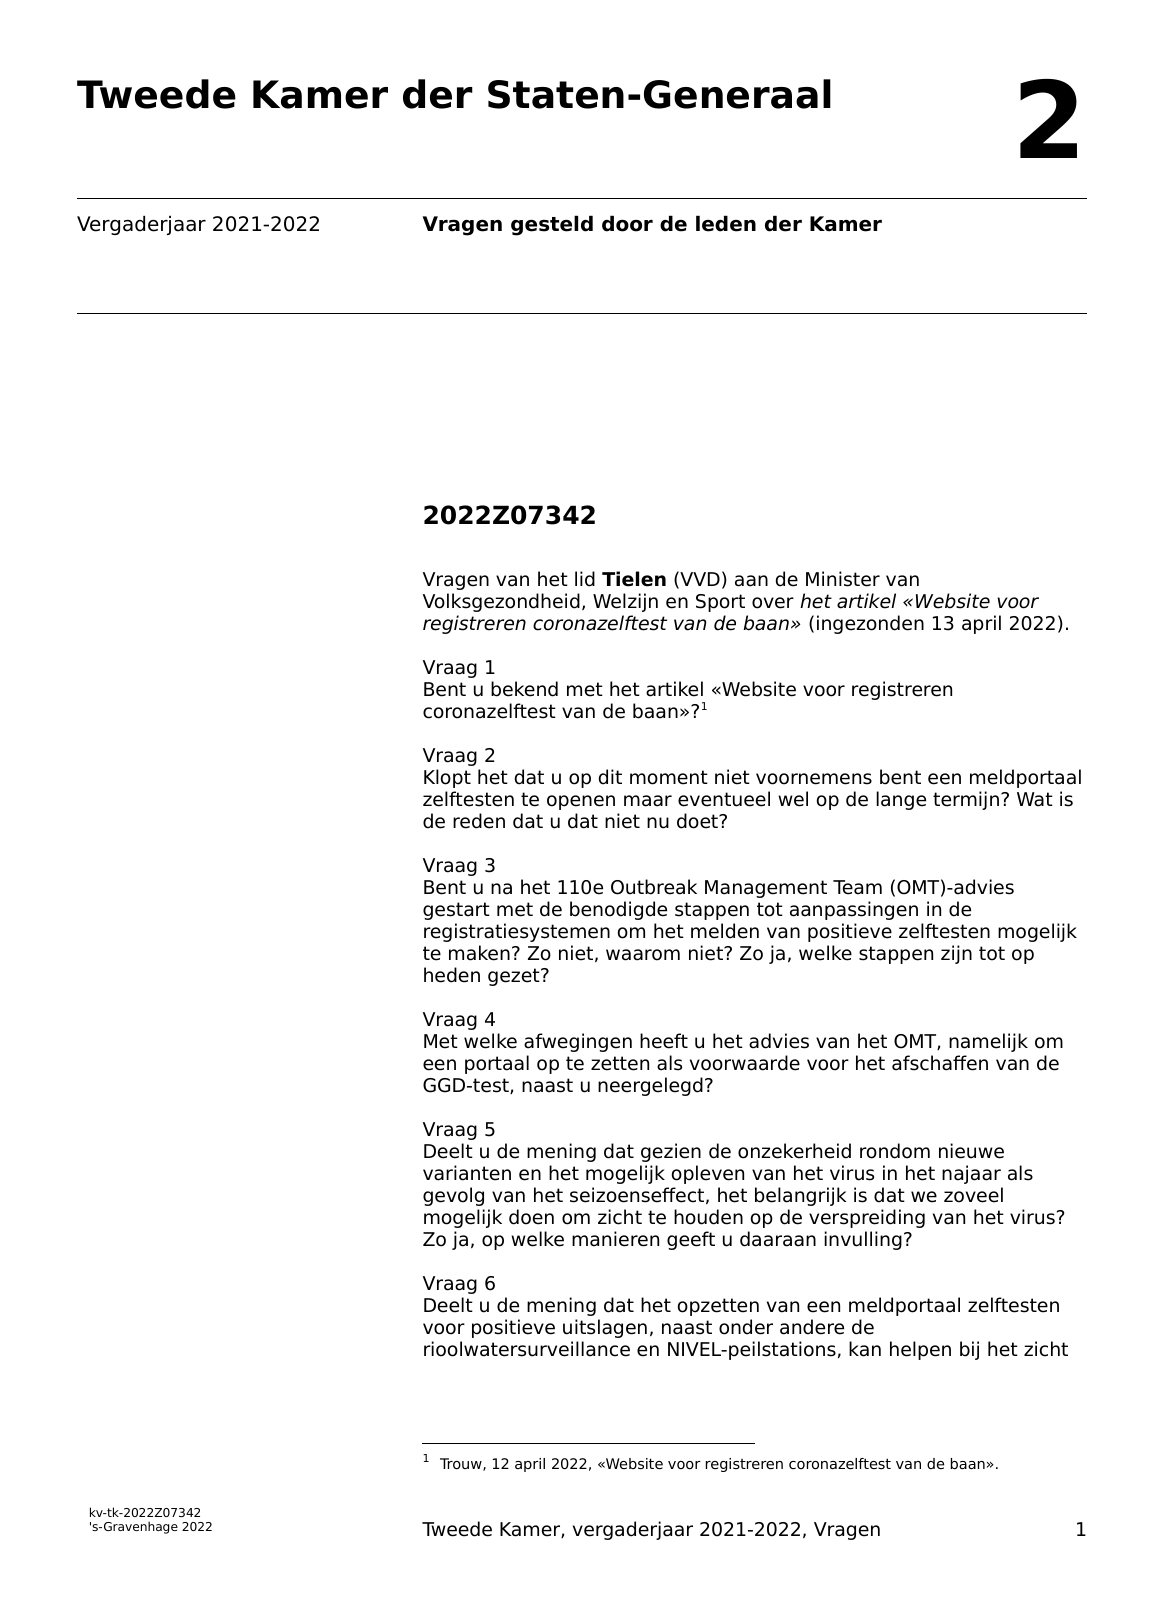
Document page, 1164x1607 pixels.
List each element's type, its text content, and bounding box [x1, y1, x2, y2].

text Vraag 5 [422, 1119, 1087, 1141]
text Deelt u de mening dat gezien de onzekerheid rondom nieuwe varianten en het mogelijk opleven van het virus in het najaar als gevolg van het seizoenseffect, het belangrijk is dat we zoveel mogelijk doen om zicht te houden op de verspreiding van het virus? Zo ja, op welke manieren geeft u daaraan invulling? [422, 1141, 1087, 1251]
text 2022Z07342 [422, 501, 1087, 531]
table_cell Vergaderjaar 2021-2022 [77, 199, 422, 313]
text Vraag 2 [422, 745, 1087, 767]
text kv-tk-2022Z07342 [88, 1506, 323, 1520]
table_header Tweede Kamer der Staten-Generaal [77, 59, 886, 198]
text Vragen van het lid Tielen (VVD) aan de Minister van Volksgezondheid, Welzijn en Sport over het artikel «Website voor registreren coronazelftest van de baan» (ingezonden 13 april 2022). [422, 569, 1087, 635]
text Vraag 4 [422, 1009, 1087, 1031]
text Bent u bekend met het artikel «Website voor registreren coronazelftest van de baan»? [422, 679, 1087, 723]
text Vraag 6 [422, 1273, 1087, 1295]
text Bent u na het 110e Outbreak Management Team (OMT)-advies gestart met de benodigde stappen tot aanpassingen in de registratiesystemen om het melden van positieve zelftesten mogelijk te maken? Zo niet, waarom niet? Zo ja, welke stappen zijn tot op heden gezet? [422, 877, 1087, 987]
text 's-Gravenhage 2022 [88, 1520, 323, 1534]
text Trouw, 12 april 2022, «Website voor registreren coronazelftest van de baan». [422, 1452, 1087, 1474]
text Deelt u de mening dat het opzetten van een meldportaal zelftesten voor positieve uitslagen, naast onder andere de rioolwatersurveillance en NIVEL-peilstations, kan helpen bij het zicht [422, 1295, 1087, 1361]
table_header 2 [886, 59, 1087, 198]
text Vraag 3 [422, 855, 1087, 877]
text Vraag 1 [422, 657, 1087, 679]
text Klopt het dat u op dit moment niet voornemens bent een meldportaal zelftesten te openen maar eventueel wel op de lange termijn? Wat is de reden dat u dat niet nu doet? [422, 767, 1087, 833]
table_cell Vragen gesteld door de leden der Kamer [422, 199, 1087, 313]
text Met welke afwegingen heeft u het advies van het OMT, namelijk om een portaal op te zetten als voorwaarde voor het afschaffen van de GGD-test, naast u neergelegd? [422, 1031, 1087, 1097]
